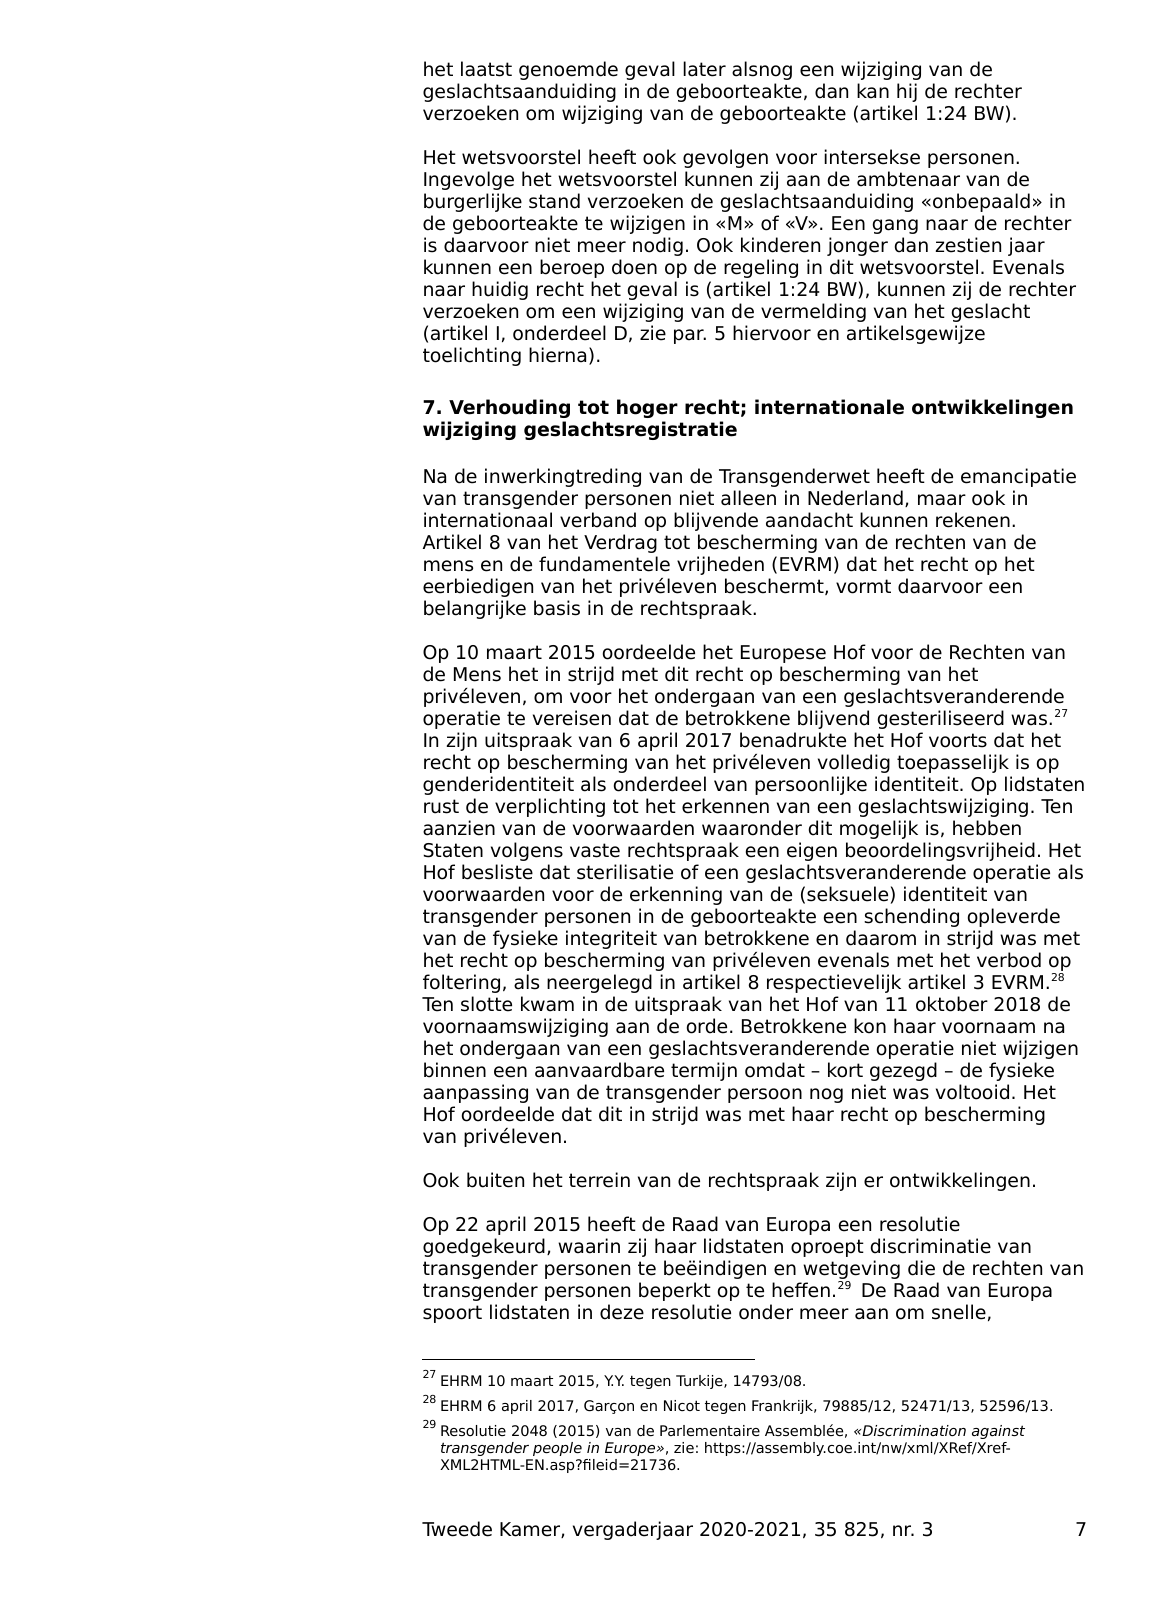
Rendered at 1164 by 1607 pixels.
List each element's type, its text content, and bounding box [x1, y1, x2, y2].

subtitle 7. Verhouding tot hoger recht; internationale ontwikkelingen wijziging geslachtsregistratie [422, 397, 1087, 441]
text Ook buiten het terrein van de rechtspraak zijn er ontwikkelingen. [422, 1170, 1087, 1192]
text Resolutie 2048 (2015) van de Parlementaire Assemblée, «Discrimination against transgender people in Europe», zie: https://assembly.coe.int/nw/xml/XRef/Xref-XML2HTML-EN.asp?fileid=21736. [422, 1418, 1087, 1474]
text het laatst genoemde geval later alsnog een wijziging van de geslachtsaanduiding in de geboorteakte, dan kan hij de rechter verzoeken om wijziging van de geboorteakte (artikel 1:24 BW). [422, 59, 1087, 125]
text EHRM 6 april 2017, Garçon en Nicot tegen Frankrijk, 79885/12, 52471/13, 52596/13. [422, 1393, 1087, 1416]
text Op 22 april 2015 heeft de Raad van Europa een resolutie goedgekeurd, waarin zij haar lidstaten oproept discriminatie van transgender personen te beëindigen en wetgeving die de rechten van transgender personen beperkt op te heffen. De Raad van Europa spoort lidstaten in deze resolutie onder meer aan om snelle, [422, 1214, 1087, 1324]
text Het wetsvoorstel heeft ook gevolgen voor intersekse personen. Ingevolge het wetsvoorstel kunnen zij aan de ambtenaar van de burgerlijke stand verzoeken de geslachtsaanduiding «onbepaald» in de geboorteakte te wijzigen in «M» of «V». Een gang naar de rechter is daarvoor niet meer nodig. Ook kinderen jonger dan zestien jaar kunnen een beroep doen op de regeling in dit wetsvoorstel. Evenals naar huidig recht het geval is (artikel 1:24 BW), kunnen zij de rechter verzoeken om een wijziging van de vermelding van het geslacht (artikel I, onderdeel D, zie par. 5 hiervoor en artikelsgewijze toelichting hierna). [422, 147, 1087, 367]
text Op 10 maart 2015 oordeelde het Europese Hof voor de Rechten van de Mens het in strijd met dit recht op bescherming van het privéleven, om voor het ondergaan van een geslachtsveranderende operatie te vereisen dat de betrokkene blijvend gesteriliseerd was. In zijn uitspraak van 6 april 2017 benadrukte het Hof voorts dat het recht op bescherming van het privéleven volledig toepasselijk is op genderidentiteit als onderdeel van persoonlijke identiteit. Op lidstaten rust de verplichting tot het erkennen van een geslachtswijziging. Ten aanzien van de voorwaarden waaronder dit mogelijk is, hebben Staten volgens vaste rechtspraak een eigen beoordelingsvrijheid. Het Hof besliste dat sterilisatie of een geslachtsveranderende operatie als voorwaarden voor de erkenning van de (seksuele) identiteit van transgender personen in de geboorteakte een schending opleverde van de fysieke integriteit van betrokkene en daarom in strijd was met het recht op bescherming van privéleven evenals met het verbod op foltering, als neergelegd in artikel 8 respectievelijk artikel 3 EVRM. Ten slotte kwam in de uitspraak van het Hof van 11 oktober 2018 de voornaamswijziging aan de orde. Betrokkene kon haar voornaam na het ondergaan van een geslachtsveranderende operatie niet wijzigen binnen een aanvaardbare termijn omdat – kort gezegd – de fysieke aanpassing van de transgender persoon nog niet was voltooid. Het Hof oordeelde dat dit in strijd was met haar recht op bescherming van privéleven. [422, 642, 1087, 1147]
text EHRM 10 maart 2015, Y.Y. tegen Turkije, 14793/08. [422, 1368, 1087, 1391]
text Na de inwerkingtreding van de Transgenderwet heeft de emancipatie van transgender personen niet alleen in Nederland, maar ook in internationaal verband op blijvende aandacht kunnen rekenen. Artikel 8 van het Verdrag tot bescherming van de rechten van de mens en de fundamentele vrijheden (EVRM) dat het recht op het eerbiedigen van het privéleven beschermt, vormt daarvoor een belangrijke basis in de rechtspraak. [422, 466, 1087, 620]
